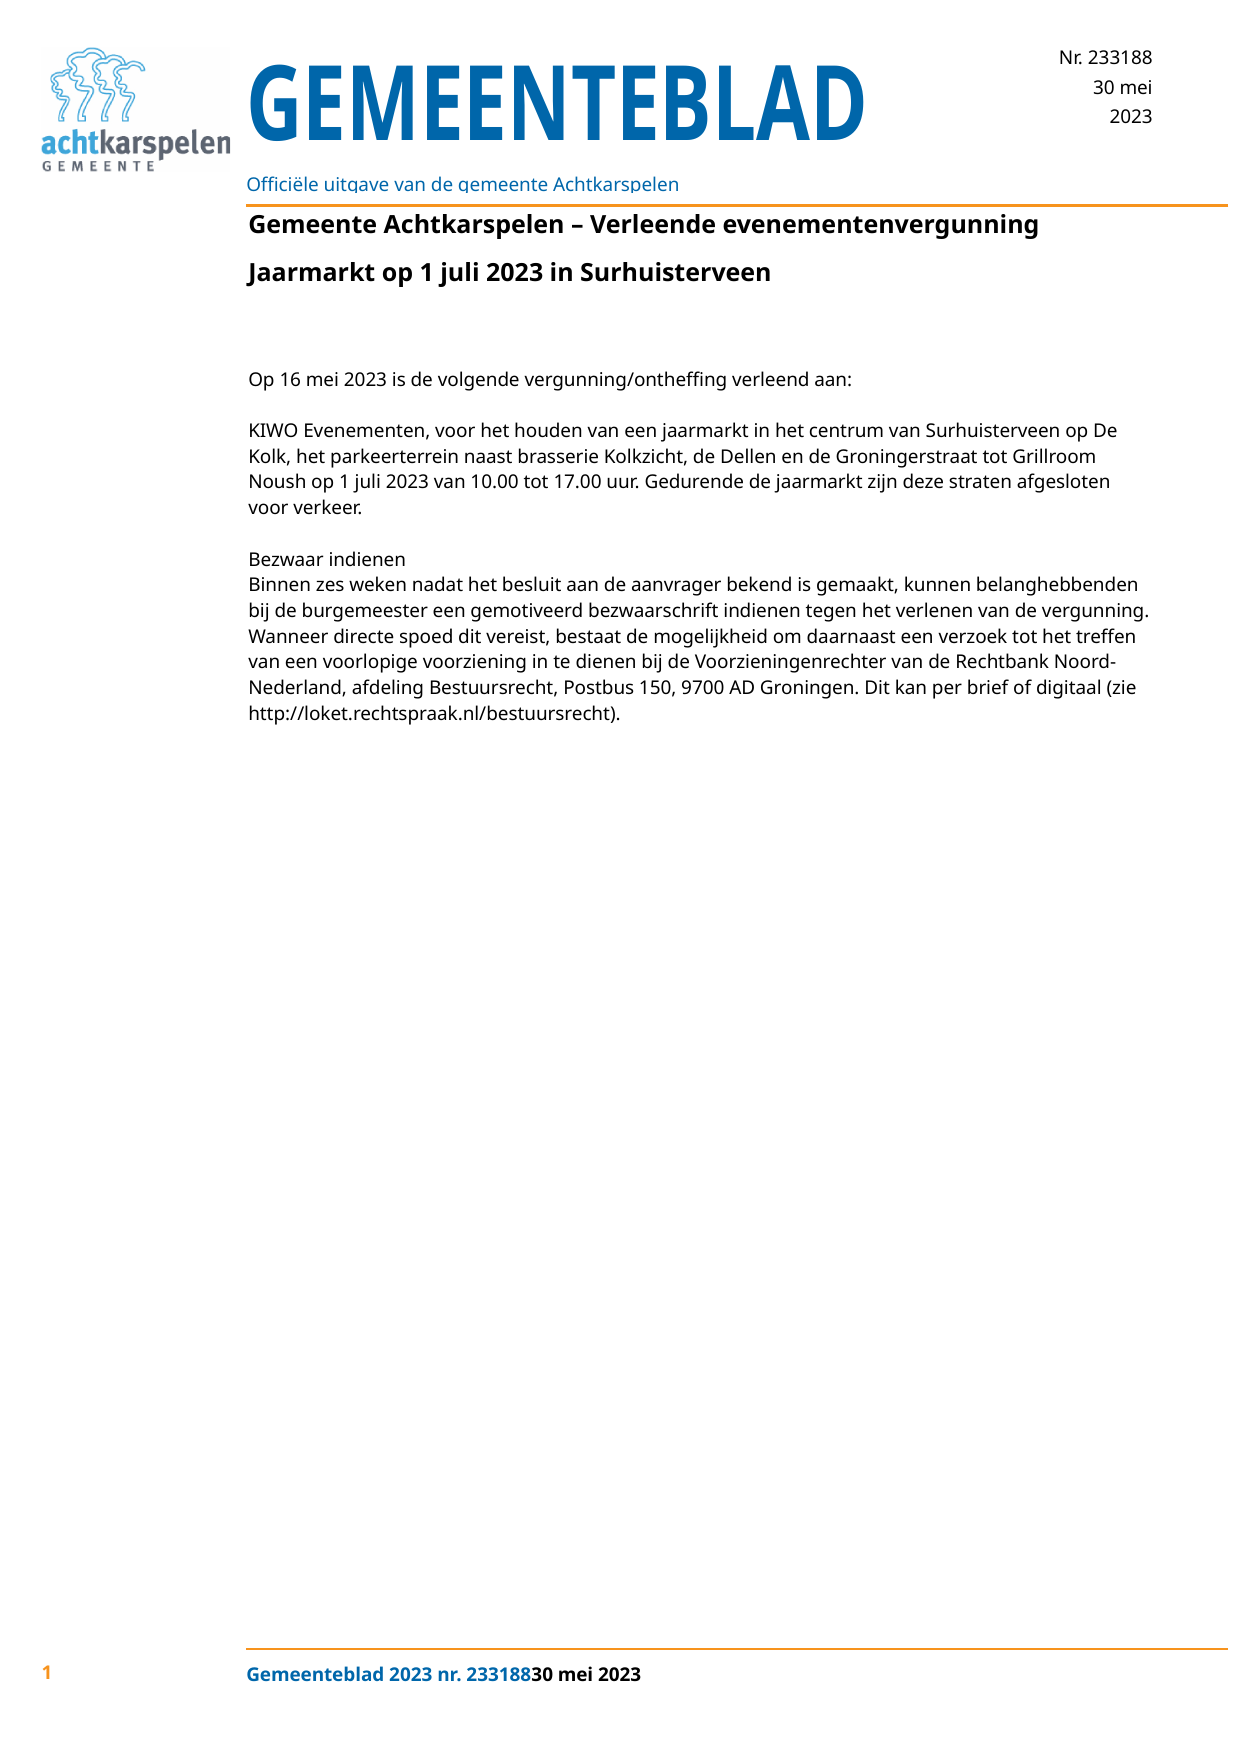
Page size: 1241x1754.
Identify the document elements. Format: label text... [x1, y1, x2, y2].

text Bezwaar indienen [248, 546, 1152, 572]
text Gemeente Achtkarspelen – Verleende evenementenvergunning Jaarmarkt op 1 juli 2023 in Surhuisterveen [248, 207, 1152, 288]
text KIWO Evenementen, voor het houden van een jaarmarkt in het centrum van Surhuisterveen op De Kolk, het parkeerterrein naast brasserie Kolkzicht, de Dellen en de Groningerstraat tot Grillroom Noush op 1 juli 2023 van 10.00 tot 17.00 uur. Gedurende de jaarmarkt zijn deze straten afgesloten voor verkeer. [248, 417, 1152, 520]
text Op 16 mei 2023 is de volgende vergunning/ontheffing verleend aan: [248, 366, 1152, 391]
text Binnen zes weken nadat het besluit aan de aanvrager bekend is gemaakt, kunnen belanghebbenden bij de burgemeester een gemotiveerd bezwaarschrift indienen tegen het verlenen van de vergunning. Wanneer directe spoed dit vereist, bestaat de mogelijkheid om daarnaast een verzoek tot het treffen van een voorlopige voorziening in te dienen bij de Voorzieningenrechter van de Rechtbank Noord-Nederland, afdeling Bestuursrecht, Postbus 150, 9700 AD Groningen. Dit kan per brief of digitaal (zie http://loket.rechtspraak.nl/bestuursrecht). [248, 572, 1152, 726]
picture [41, 47, 231, 172]
